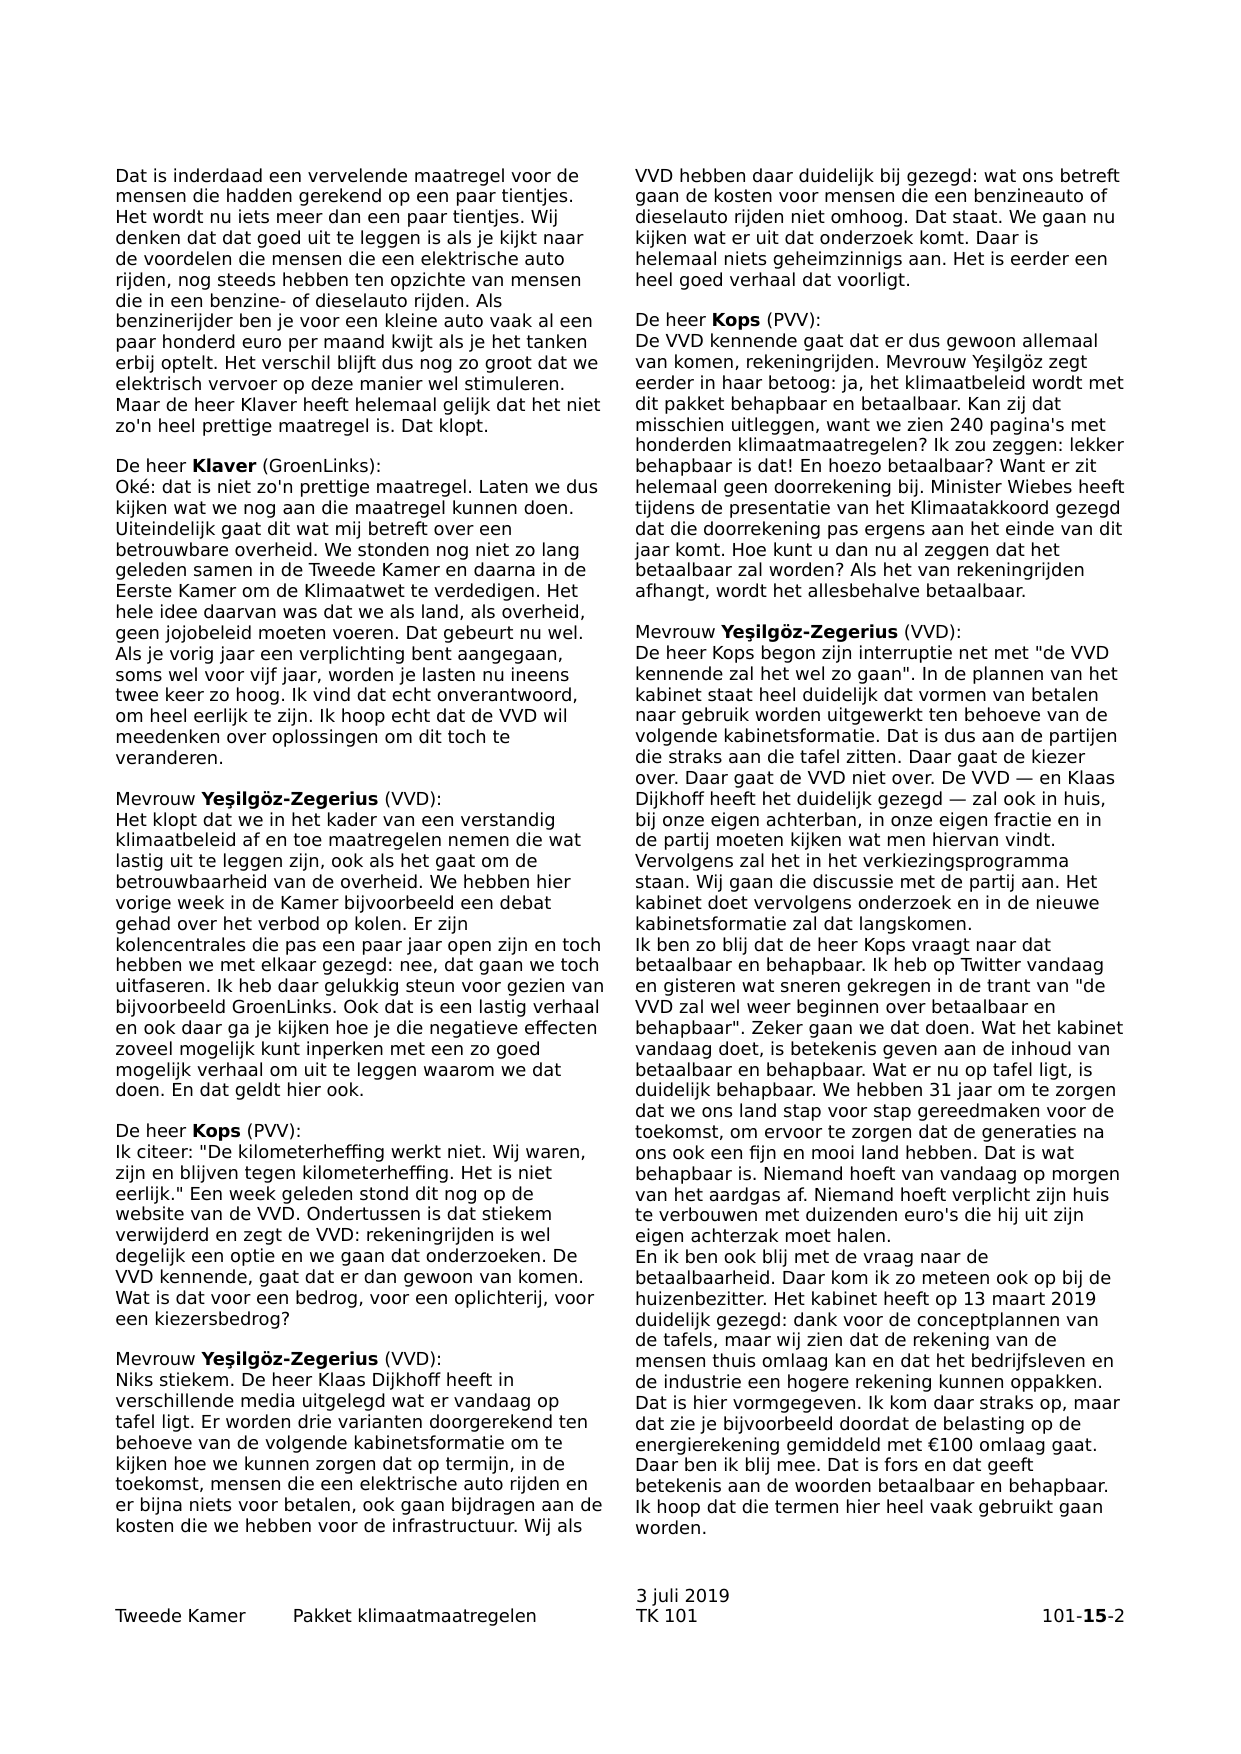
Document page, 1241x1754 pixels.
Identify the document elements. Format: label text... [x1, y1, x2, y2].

text De heer Klaver (GroenLinks): [115, 456, 605, 477]
text VVD hebben daar duidelijk bij gezegd: wat ons betreft gaan de kosten voor mensen die een benzineauto of dieselauto rijden niet omhoog. Dat staat. We gaan nu kijken wat er uit dat onderzoek komt. Daar is helemaal niets geheimzinnigs aan. Het is eerder een heel goed verhaal dat voorligt. [635, 165, 1125, 290]
text Niks stiekem. De heer Klaas Dijkhoff heeft in verschillende media uitgelegd wat er vandaag op tafel ligt. Er worden drie varianten doorgerekend ten behoeve van de volgende kabinetsformatie om te kijken hoe we kunnen zorgen dat op termijn, in de toekomst, mensen die een elektrische auto rijden en er bijna niets voor betalen, ook gaan bijdragen aan de kosten die we hebben voor de infrastructuur. Wij als [115, 1370, 605, 1537]
text Ik ben zo blij dat de heer Kops vraagt naar dat betaalbaar en behapbaar. Ik heb op Twitter vandaag en gisteren wat sneren gekregen in de trant van "de VVD zal wel weer beginnen over betaalbaar en behapbaar". Zeker gaan we dat doen. Wat het kabinet vandaag doet, is betekenis geven aan de inhoud van betaalbaar en behapbaar. Wat er nu op tafel ligt, is duidelijk behapbaar. We hebben 31 jaar om te zorgen dat we ons land stap voor stap gereedmaken voor de toekomst, om ervoor te zorgen dat de generaties na ons ook een fijn en mooi land hebben. Dat is wat behapbaar is. Niemand hoeft van vandaag op morgen van het aardgas af. Niemand hoeft verplicht zijn huis te verbouwen met duizenden euro's die hij uit zijn eigen achterzak moet halen. [635, 934, 1125, 1247]
text Mevrouw Yeşilgöz-Zegerius (VVD): [635, 622, 1125, 643]
text Het klopt dat we in het kader van een verstandig klimaatbeleid af en toe maatregelen nemen die wat lastig uit te leggen zijn, ook als het gaat om de betrouwbaarheid van de overheid. We hebben hier vorige week in de Kamer bijvoorbeeld een debat gehad over het verbod op kolen. Er zijn kolencentrales die pas een paar jaar open zijn en toch hebben we met elkaar gezegd: nee, dat gaan we toch uitfaseren. Ik heb daar gelukkig steun voor gezien van bijvoorbeeld GroenLinks. Ook dat is een lastig verhaal en ook daar ga je kijken hoe je die negatieve effecten zoveel mogelijk kunt inperken met een zo goed mogelijk verhaal om uit te leggen waarom we dat doen. En dat geldt hier ook. [115, 809, 605, 1101]
text De VVD kennende gaat dat er dus gewoon allemaal van komen, rekeningrijden. Mevrouw Yeşilgöz zegt eerder in haar betoog: ja, het klimaatbeleid wordt met dit pakket behapbaar en betaalbaar. Kan zij dat misschien uitleggen, want we zien 240 pagina's met honderden klimaatmaatregelen? Ik zou zeggen: lekker behapbaar is dat! En hoezo betaalbaar? Want er zit helemaal geen doorrekening bij. Minister Wiebes heeft tijdens de presentatie van het Klimaatakkoord gezegd dat die doorrekening pas ergens aan het einde van dit jaar komt. Hoe kunt u dan nu al zeggen dat het betaalbaar zal worden? Als het van rekeningrijden afhangt, wordt het allesbehalve betaalbaar. [635, 331, 1125, 602]
text De heer Kops (PVV): [115, 1121, 605, 1142]
text De heer Kops begon zijn interruptie net met "de VVD kennende zal het wel zo gaan". In de plannen van het kabinet staat heel duidelijk dat vormen van betalen naar gebruik worden uitgewerkt ten behoeve van de volgende kabinetsformatie. Dat is dus aan de partijen die straks aan die tafel zitten. Daar gaat de kiezer over. Daar gaat de VVD niet over. De VVD — en Klaas Dijkhoff heeft het duidelijk gezegd — zal ook in huis, bij onze eigen achterban, in onze eigen fractie en in de partij moeten kijken wat men hiervan vindt. Vervolgens zal het in het verkiezingsprogramma staan. Wij gaan die discussie met de partij aan. Het kabinet doet vervolgens onderzoek en in de nieuwe kabinetsformatie zal dat langskomen. [635, 643, 1125, 934]
text Mevrouw Yeşilgöz-Zegerius (VVD): [115, 788, 605, 809]
text Ik citeer: "De kilometerheffing werkt niet. Wij waren, zijn en blijven tegen kilometerheffing. Het is niet eerlijk." Een week geleden stond dit nog op de website van de VVD. Ondertussen is dat stiekem verwijderd en zegt de VVD: rekeningrijden is wel degelijk een optie en we gaan dat onderzoeken. De VVD kennende, gaat dat er dan gewoon van komen. Wat is dat voor een bedrog, voor een oplichterij, voor een kiezersbedrog? [115, 1142, 605, 1329]
text Oké: dat is niet zo'n prettige maatregel. Laten we dus kijken wat we nog aan die maatregel kunnen doen. Uiteindelijk gaat dit wat mij betreft over een betrouwbare overheid. We stonden nog niet zo lang geleden samen in de Tweede Kamer en daarna in de Eerste Kamer om de Klimaatwet te verdedigen. Het hele idee daarvan was dat we als land, als overheid, geen jojobeleid moeten voeren. Dat gebeurt nu wel. Als je vorig jaar een verplichting bent aangegaan, soms wel voor vijf jaar, worden je lasten nu ineens twee keer zo hoog. Ik vind dat echt onverantwoord, om heel eerlijk te zijn. Ik hoop echt dat de VVD wil meedenken over oplossingen om dit toch te veranderen. [115, 477, 605, 768]
text Dat is inderdaad een vervelende maatregel voor de mensen die hadden gerekend op een paar tientjes. Het wordt nu iets meer dan een paar tientjes. Wij denken dat dat goed uit te leggen is als je kijkt naar de voordelen die mensen die een elektrische auto rijden, nog steeds hebben ten opzichte van mensen die in een benzine- of dieselauto rijden. Als benzinerijder ben je voor een kleine auto vaak al een paar honderd euro per maand kwijt als je het tanken erbij optelt. Het verschil blijft dus nog zo groot dat we elektrisch vervoer op deze manier wel stimuleren. Maar de heer Klaver heeft helemaal gelijk dat het niet zo'n heel prettige maatregel is. Dat klopt. [115, 165, 605, 436]
text Mevrouw Yeşilgöz-Zegerius (VVD): [115, 1349, 605, 1370]
text De heer Kops (PVV): [635, 310, 1125, 331]
text En ik ben ook blij met de vraag naar de betaalbaarheid. Daar kom ik zo meteen ook op bij de huizenbezitter. Het kabinet heeft op 13 maart 2019 duidelijk gezegd: dank voor de conceptplannen van de tafels, maar wij zien dat de rekening van de mensen thuis omlaag kan en dat het bedrijfsleven en de industrie een hogere rekening kunnen oppakken. Dat is hier vormgegeven. Ik kom daar straks op, maar dat zie je bijvoorbeeld doordat de belasting op de energierekening gemiddeld met €100 omlaag gaat. Daar ben ik blij mee. Dat is fors en dat geeft betekenis aan de woorden betaalbaar en behapbaar. Ik hoop dat die termen hier heel vaak gebruikt gaan worden. [635, 1247, 1125, 1538]
